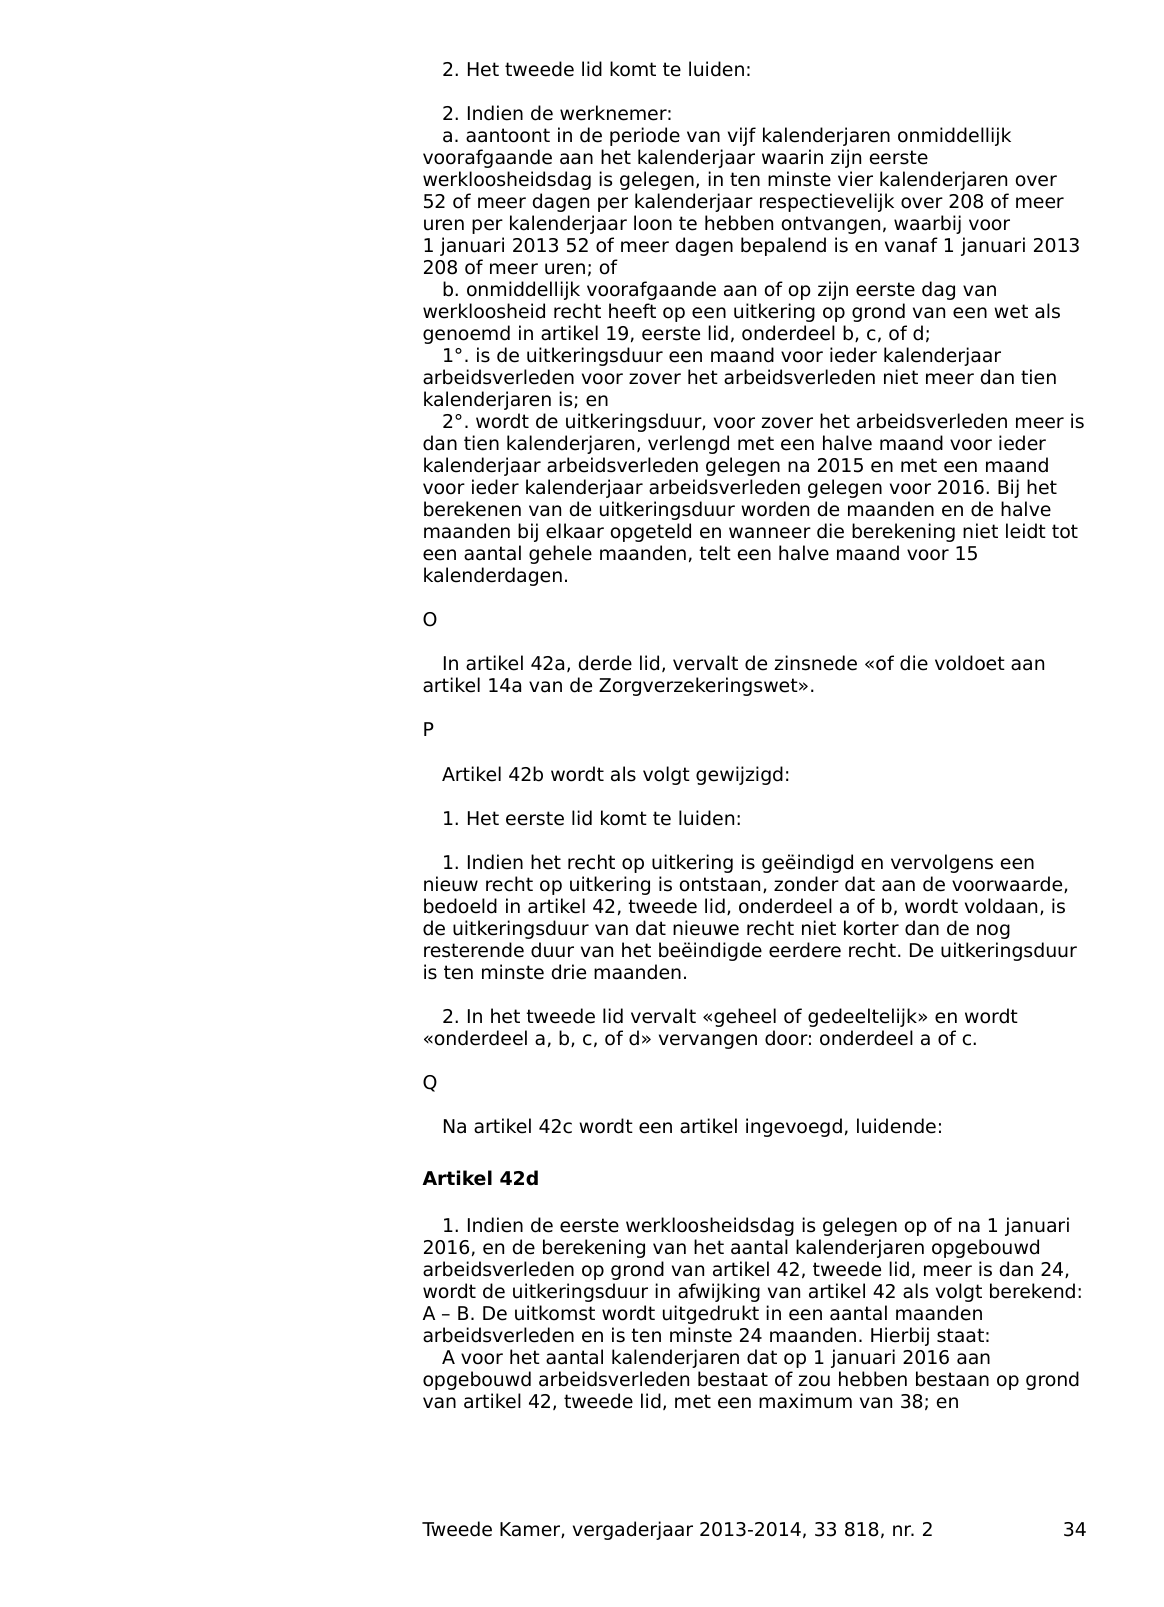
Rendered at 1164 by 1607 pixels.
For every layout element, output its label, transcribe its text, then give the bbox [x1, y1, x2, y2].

subtitle Artikel 42d [422, 1168, 1087, 1190]
text 1. Indien het recht op uitkering is geëindigd en vervolgens een nieuw recht op uitkering is ontstaan, zonder dat aan de voorwaarde, bedoeld in artikel 42, tweede lid, onderdeel a of b, wordt voldaan, is de uitkeringsduur van dat nieuwe recht niet korter dan de nog resterende duur van het beëindigde eerdere recht. De uitkeringsduur is ten minste drie maanden. [422, 852, 1087, 984]
text 2. Indien de werknemer: [422, 103, 1087, 125]
text In artikel 42a, derde lid, vervalt de zinsnede «of die voldoet aan artikel 14a van de Zorgverzekeringswet». [422, 653, 1087, 697]
text b. onmiddellijk voorafgaande aan of op zijn eerste dag van werkloosheid recht heeft op een uitkering op grond van een wet als genoemd in artikel 19, eerste lid, onderdeel b, c, of d; [422, 279, 1087, 345]
text 2. Het tweede lid komt te luiden: [422, 59, 1087, 81]
text 1°. is de uitkeringsduur een maand voor ieder kalenderjaar arbeidsverleden voor zover het arbeidsverleden niet meer dan tien kalenderjaren is; en [422, 345, 1087, 411]
text 1. Het eerste lid komt te luiden: [422, 808, 1087, 829]
text 2°. wordt de uitkeringsduur, voor zover het arbeidsverleden meer is dan tien kalenderjaren, verlengd met een halve maand voor ieder kalenderjaar arbeidsverleden gelegen na 2015 en met een maand voor ieder kalenderjaar arbeidsverleden gelegen voor 2016. Bij het berekenen van de uitkeringsduur worden de maanden en de halve maanden bij elkaar opgeteld en wanneer die berekening niet leidt tot een aantal gehele maanden, telt een halve maand voor 15 kalenderdagen. [422, 411, 1087, 587]
text Artikel 42b wordt als volgt gewijzigd: [422, 763, 1087, 785]
text 1. Indien de eerste werkloosheidsdag is gelegen op of na 1 januari 2016, en de berekening van het aantal kalenderjaren opgebouwd arbeidsverleden op grond van artikel 42, tweede lid, meer is dan 24, wordt de uitkeringsduur in afwijking van artikel 42 als volgt berekend: A – B. De uitkomst wordt uitgedrukt in een aantal maanden arbeidsverleden en is ten minste 24 maanden. Hierbij staat: [422, 1215, 1087, 1347]
text O [422, 609, 1087, 631]
text A voor het aantal kalenderjaren dat op 1 januari 2016 aan opgebouwd arbeidsverleden bestaat of zou hebben bestaan op grond van artikel 42, tweede lid, met een maximum van 38; en [422, 1347, 1087, 1413]
text P [422, 719, 1087, 741]
text Q [422, 1072, 1087, 1094]
text 2. In het tweede lid vervalt «geheel of gedeeltelijk» en wordt «onderdeel a, b, c, of d» vervangen door: onderdeel a of c. [422, 1006, 1087, 1050]
text Na artikel 42c wordt een artikel ingevoegd, luidende: [422, 1116, 1087, 1138]
text a. aantoont in de periode van vijf kalenderjaren onmiddellijk voorafgaande aan het kalenderjaar waarin zijn eerste werkloosheidsdag is gelegen, in ten minste vier kalenderjaren over 52 of meer dagen per kalenderjaar respectievelijk over 208 of meer uren per kalenderjaar loon te hebben ontvangen, waarbij voor 1 januari 2013 52 of meer dagen bepalend is en vanaf 1 januari 2013 208 of meer uren; of [422, 125, 1087, 279]
